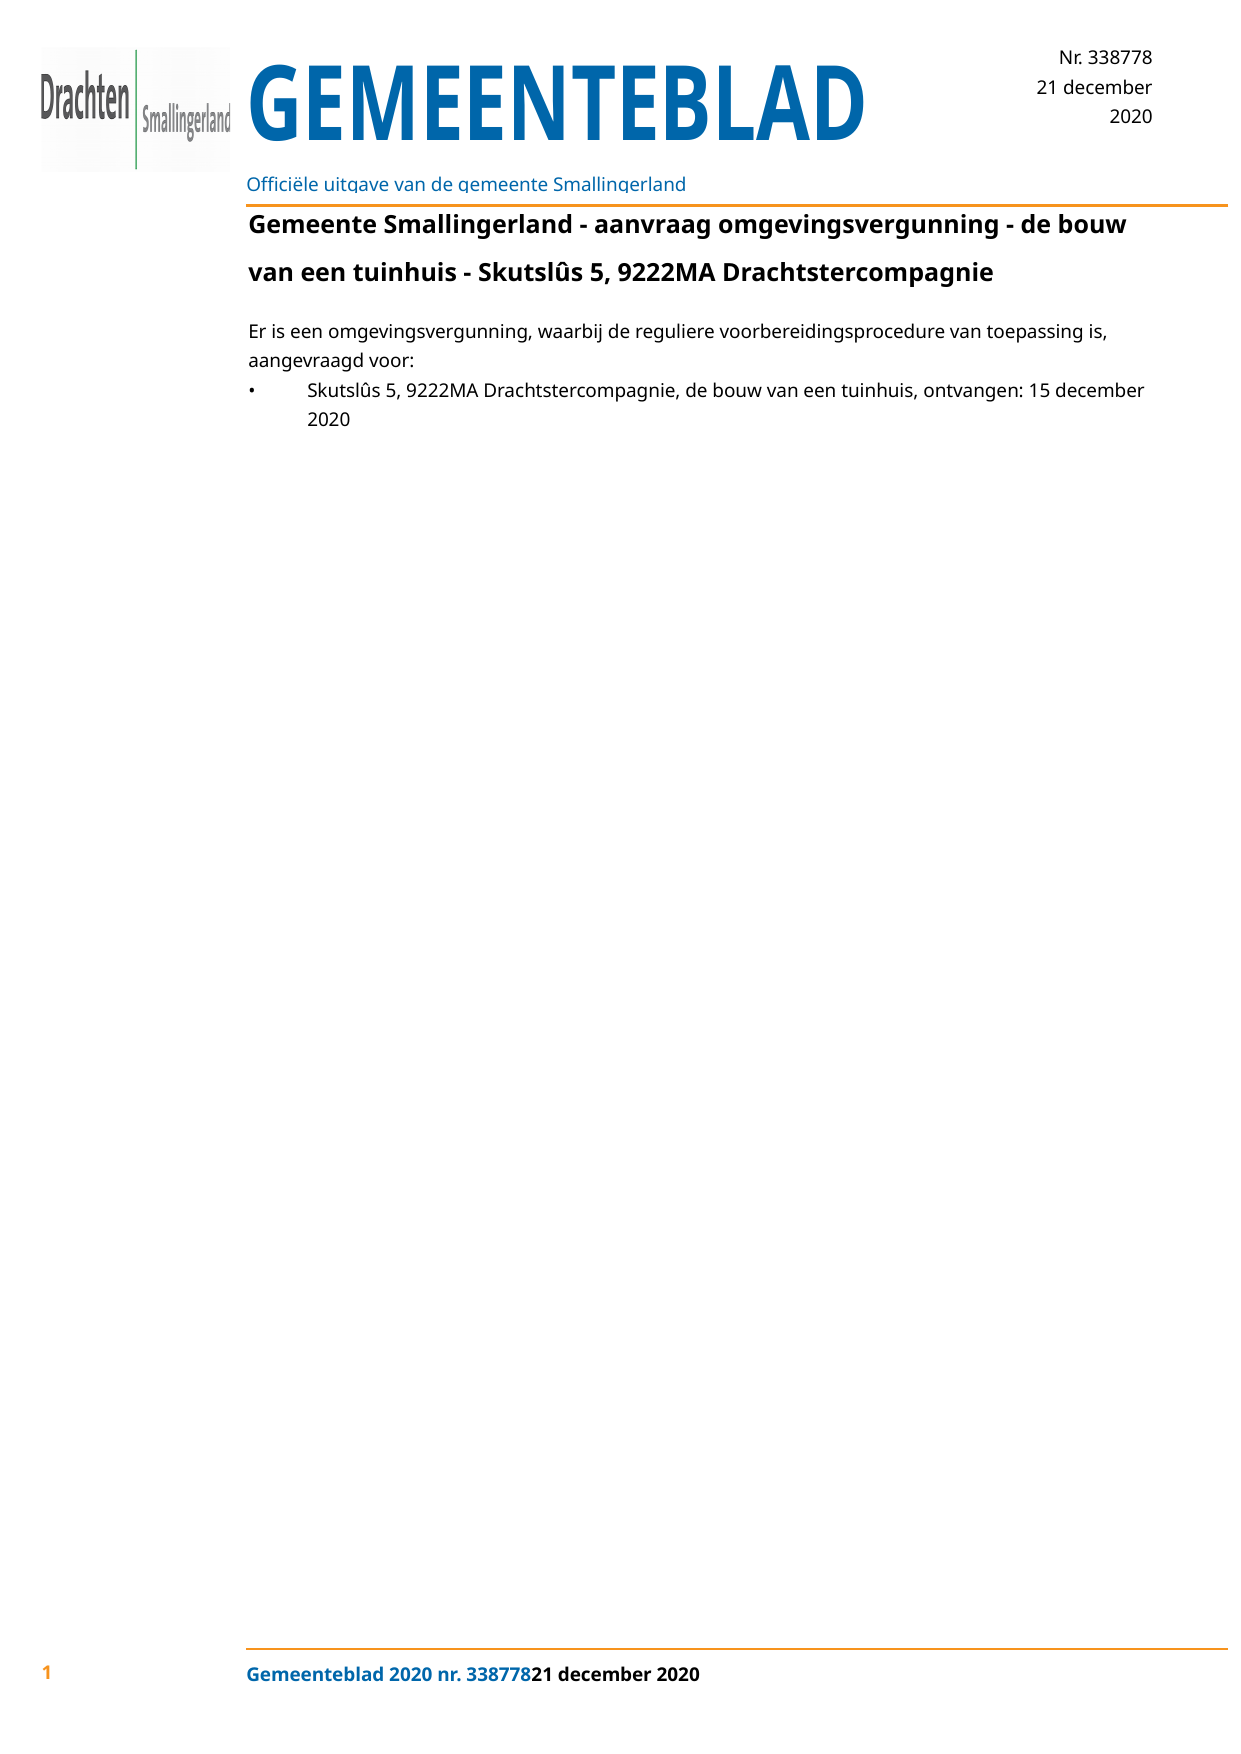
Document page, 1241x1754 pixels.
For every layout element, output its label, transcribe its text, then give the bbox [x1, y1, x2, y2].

text Er is een omgevingsvergunning, waarbij de reguliere voorbereidingsprocedure van toepassing is, aangevraagd voor: [248, 318, 1152, 373]
picture [41, 47, 231, 172]
list Skutslûs 5, 9222MA Drachtstercompagnie, de bouw van een tuinhuis, ontvangen: 15 december 2020 [248, 377, 1152, 432]
text Gemeente Smallingerland - aanvraag omgevingsvergunning - de bouw van een tuinhuis - Skutslûs 5, 9222MA Drachtstercompagnie [248, 207, 1152, 288]
